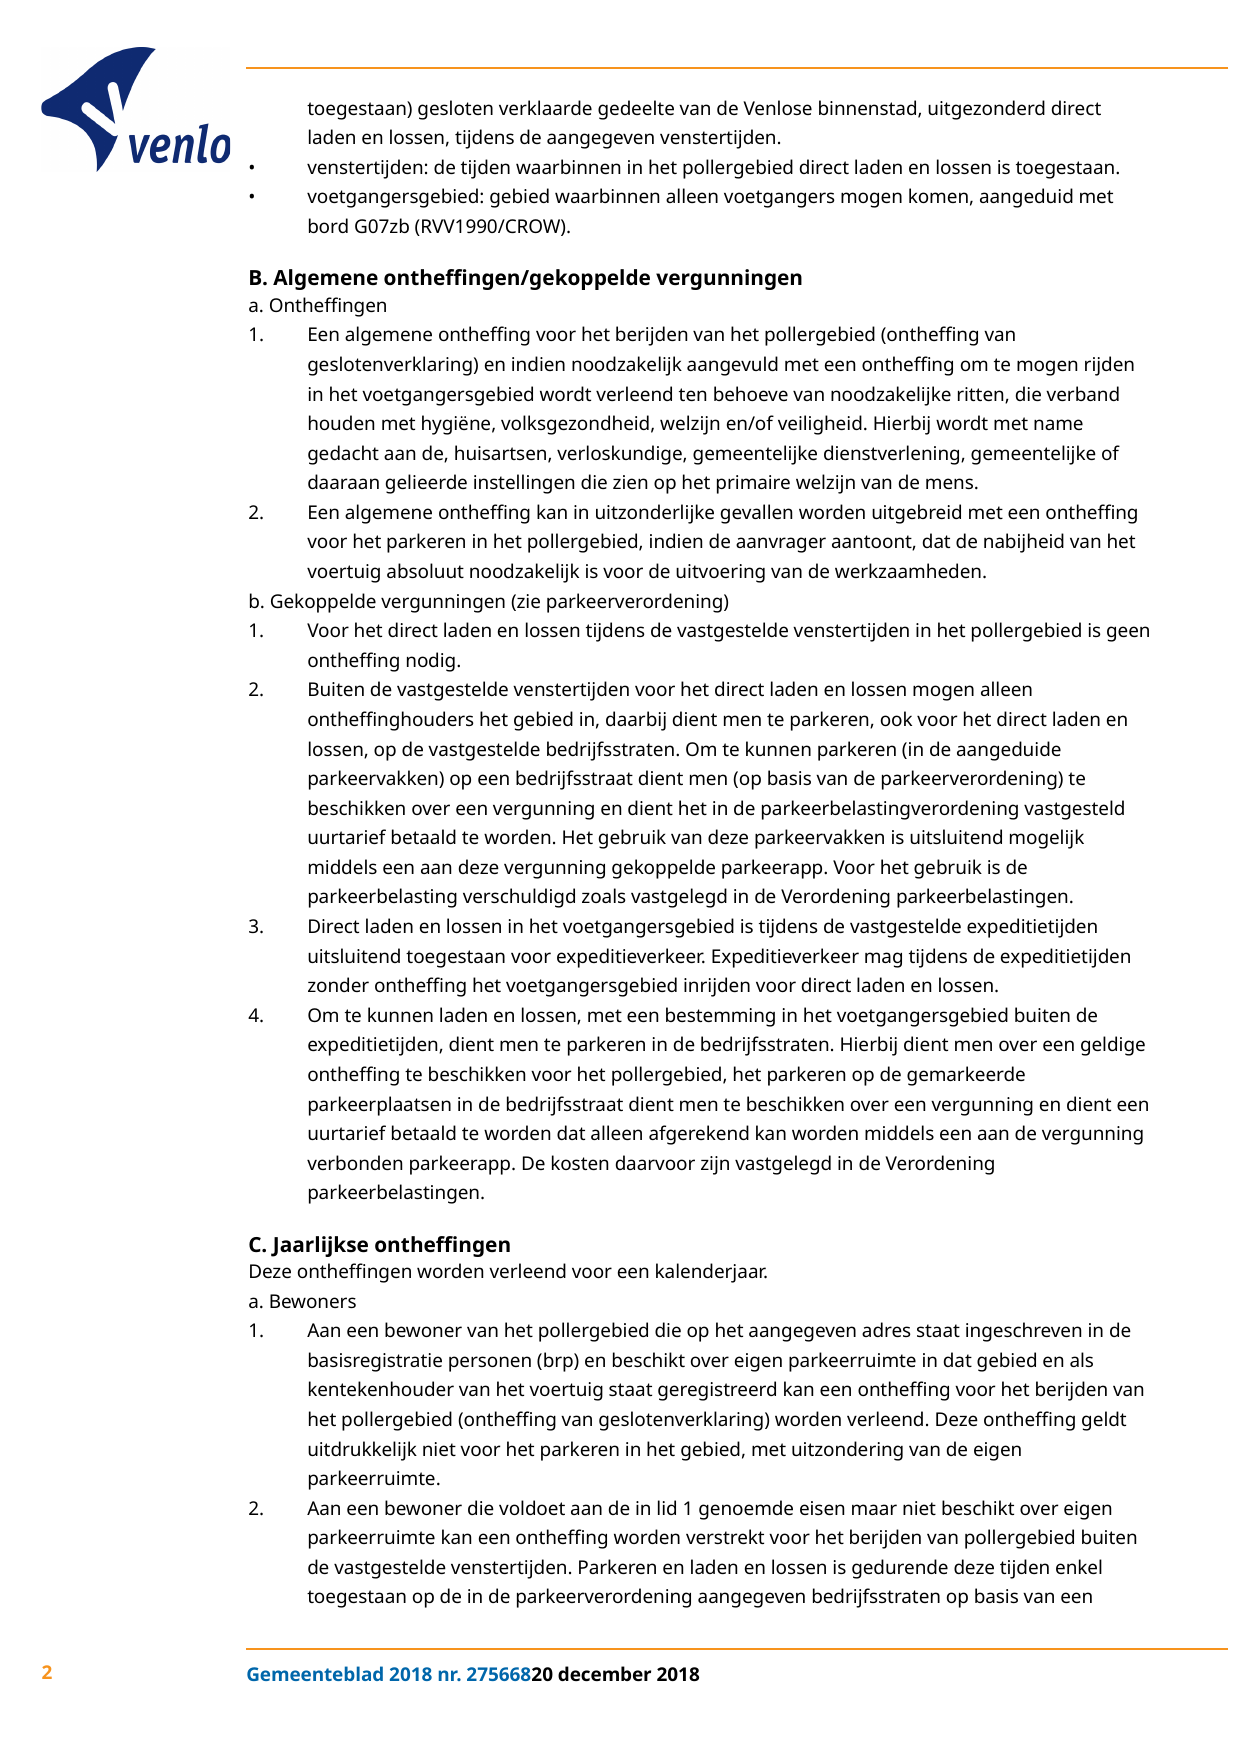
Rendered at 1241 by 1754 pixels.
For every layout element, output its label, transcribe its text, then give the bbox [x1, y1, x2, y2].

list Direct laden en lossen in het voetgangersgebied is tijdens de vastgestelde expeditietijden uitsluitend toegestaan voor expeditieverkeer. Expeditieverkeer mag tijdens de expeditietijden zonder ontheffing het voetgangersgebied inrijden voor direct laden en lossen. [248, 913, 1152, 998]
list Om te kunnen laden en lossen, met een bestemming in het voetgangersgebied buiten de expeditietijden, dient men te parkeren in de bedrijfsstraten. Hierbij dient men over een geldige ontheffing te beschikken voor het pollergebied, het parkeren op de gemarkeerde parkeerplaatsen in de bedrijfsstraat dient men te beschikken over een vergunning en dient een uurtarief betaald te worden dat alleen afgerekend kan worden middels een aan de vergunning verbonden parkeerapp. De kosten daarvoor zijn vastgelegd in de Verordening parkeerbelastingen. [248, 1002, 1152, 1205]
list venstertijden: de tijden waarbinnen in het pollergebied direct laden en lossen is toegestaan. [248, 154, 1152, 180]
list voetgangersgebied: gebied waarbinnen alleen voetgangers mogen komen, aangeduid met bord G07zb (RVV1990/CROW). [248, 183, 1152, 239]
list Aan een bewoner die voldoet aan de in lid 1 genoemde eisen maar niet beschikt over eigen parkeerruimte kan een ontheffing worden verstrekt voor het berijden van pollergebied buiten de vastgestelde venstertijden. Parkeren en laden en lossen is gedurende deze tijden enkel toegestaan op de in de parkeerverordening aangegeven bedrijfsstraten op basis van een [248, 1495, 1152, 1609]
list Voor het direct laden en lossen tijdens de vastgestelde venstertijden in het pollergebied is geen ontheffing nodig. [248, 617, 1152, 673]
list Een algemene ontheffing voor het berijden van het pollergebied (ontheffing van geslotenverklaring) en indien noodzakelijk aangevuld met een ontheffing om te mogen rijden in het voetgangersgebied wordt verleend ten behoeve van noodzakelijke ritten, die verband houden met hygiëne, volksgezondheid, welzijn en/of veiligheid. Hierbij wordt met name gedacht aan de, huisartsen, verloskundige, gemeentelijke dienstverlening, gemeentelijke of daaraan gelieerde instellingen die zien op het primaire welzijn van de mens. [248, 322, 1152, 495]
text b. Gekoppelde vergunningen (zie parkeerverordening) [248, 588, 1152, 613]
text C. Jaarlijkse ontheffingen [248, 1230, 1152, 1258]
text a. Bewoners [248, 1288, 1152, 1314]
list Buiten de vastgestelde venstertijden voor het direct laden en lossen mogen alleen ontheffinghouders het gebied in, daarbij dient men te parkeren, ook voor het direct laden en lossen, op de vastgestelde bedrijfsstraten. Om te kunnen parkeren (in de aangeduide parkeervakken) op een bedrijfsstraat dient men (op basis van de parkeerverordening) te beschikken over een vergunning en dient het in de parkeerbelastingverordening vastgesteld uurtarief betaald te worden. Het gebruik van deze parkeervakken is uitsluitend mogelijk middels een aan deze vergunning gekoppelde parkeerapp. Voor het gebruik is de parkeerbelasting verschuldigd zoals vastgelegd in de Verordening parkeerbelastingen. [248, 677, 1152, 909]
list Een algemene ontheffing kan in uitzonderlijke gevallen worden uitgebreid met een ontheffing voor het parkeren in het pollergebied, indien de aanvrager aantoont, dat de nabijheid van het voertuig absoluut noodzakelijk is voor de uitvoering van de werkzaamheden. [248, 499, 1152, 584]
picture [41, 47, 231, 172]
text a. Ontheffingen [248, 292, 1152, 318]
list toegestaan) gesloten verklaarde gedeelte van de Venlose binnenstad, uitgezonderd direct laden en lossen, tijdens de aangegeven venstertijden. [248, 95, 1152, 150]
list Aan een bewoner van het pollergebied die op het aangegeven adres staat ingeschreven in de basisregistratie personen (brp) en beschikt over eigen parkeerruimte in dat gebied en als kentekenhouder van het voertuig staat geregistreerd kan een ontheffing voor het berijden van het pollergebied (ontheffing van geslotenverklaring) worden verleend. Deze ontheffing geldt uitdrukkelijk niet voor het parkeren in het gebied, met uitzondering van de eigen parkeerruimte. [248, 1317, 1152, 1491]
text B. Algemene ontheffingen/gekoppelde vergunningen [248, 263, 1152, 292]
text Deze ontheffingen worden verleend voor een kalenderjaar. [248, 1258, 1152, 1284]
